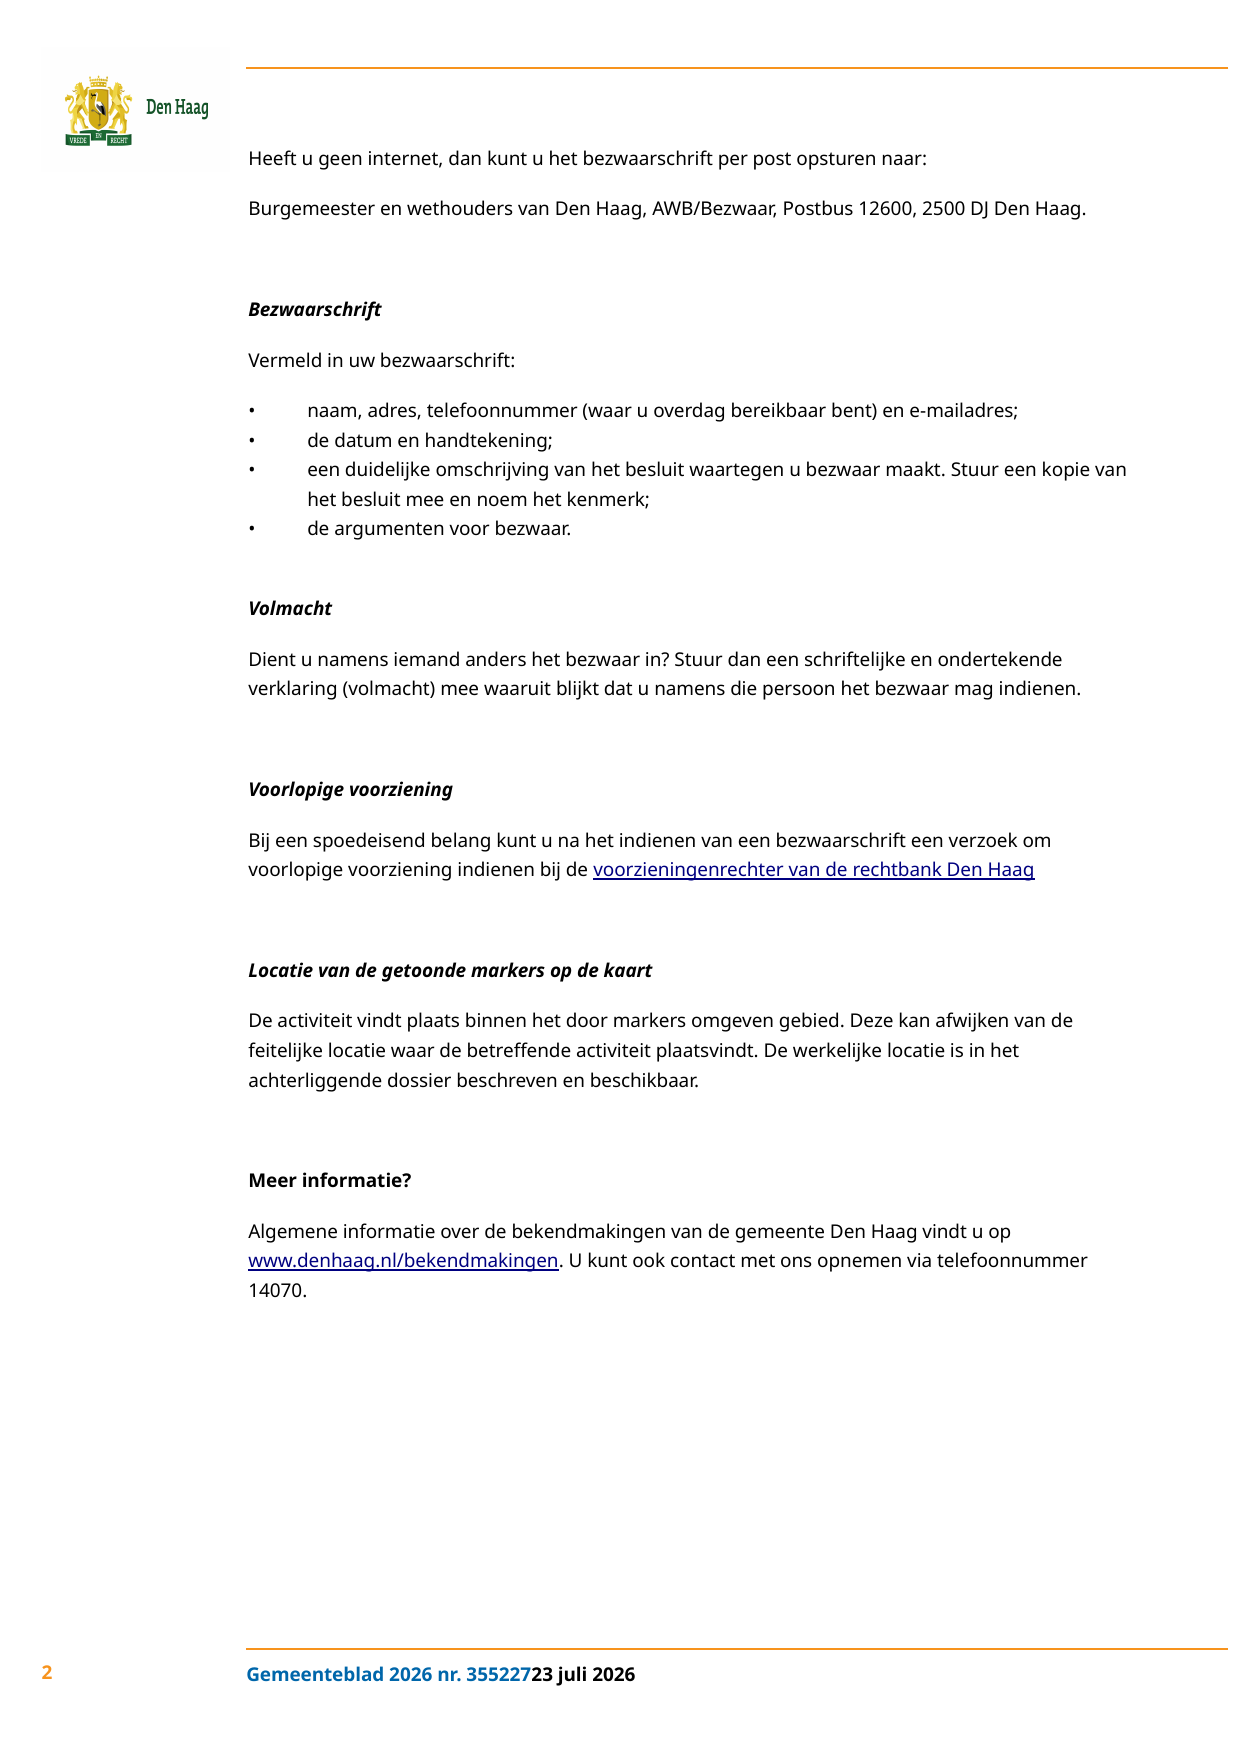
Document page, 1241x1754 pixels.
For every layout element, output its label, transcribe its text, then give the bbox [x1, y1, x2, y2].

list de argumenten voor bezwaar. [248, 516, 1152, 541]
picture [41, 47, 231, 172]
text Algemene informatie over de bekendmakingen van de gemeente Den Haag vindt u op www.denhaag.nl/bekendmakingen. U kunt ook contact met ons opnemen via telefoonnummer 14070. [248, 1218, 1152, 1303]
text Heeft u geen internet, dan kunt u het bezwaarschrift per post opsturen naar: [248, 145, 1152, 171]
text Voorlopige voorziening [248, 776, 1152, 802]
text Dient u namens iemand anders het bezwaar in? Stuur dan een schriftelijke en ondertekende verklaring (volmacht) mee waaruit blijkt dat u namens die persoon het bezwaar mag indienen. [248, 646, 1152, 701]
text Bezwaarschrift [248, 296, 1152, 322]
text Bij een spoedeisend belang kunt u na het indienen van een bezwaarschrift een verzoek om voorlopige voorziening indienen bij de voorzieningenrechter van de rechtbank Den Haag [248, 827, 1152, 882]
text Volmacht [248, 596, 1152, 621]
text Vermeld in uw bezwaarschrift: [248, 347, 1152, 373]
text Burgemeester en wethouders van Den Haag, AWB/Bezwaar, Postbus 12600, 2500 DJ Den Haag. [248, 196, 1152, 221]
list een duidelijke omschrijving van het besluit waartegen u bezwaar maakt. Stuur een kopie van het besluit mee en noem het kenmerk; [248, 456, 1152, 512]
list de datum en handtekening; [248, 427, 1152, 453]
text Locatie van de getoonde markers op de kaart [248, 957, 1152, 983]
text De activiteit vindt plaats binnen het door markers omgeven gebied. Deze kan afwijken van de feitelijke locatie waar de betreffende activiteit plaatsvindt. De werkelijke locatie is in het achterliggende dossier beschreven en beschikbaar. [248, 1008, 1152, 1093]
text Meer informatie? [248, 1168, 1152, 1193]
list naam, adres, telefoonnummer (waar u overdag bereikbaar bent) en e-mailadres; [248, 397, 1152, 423]
